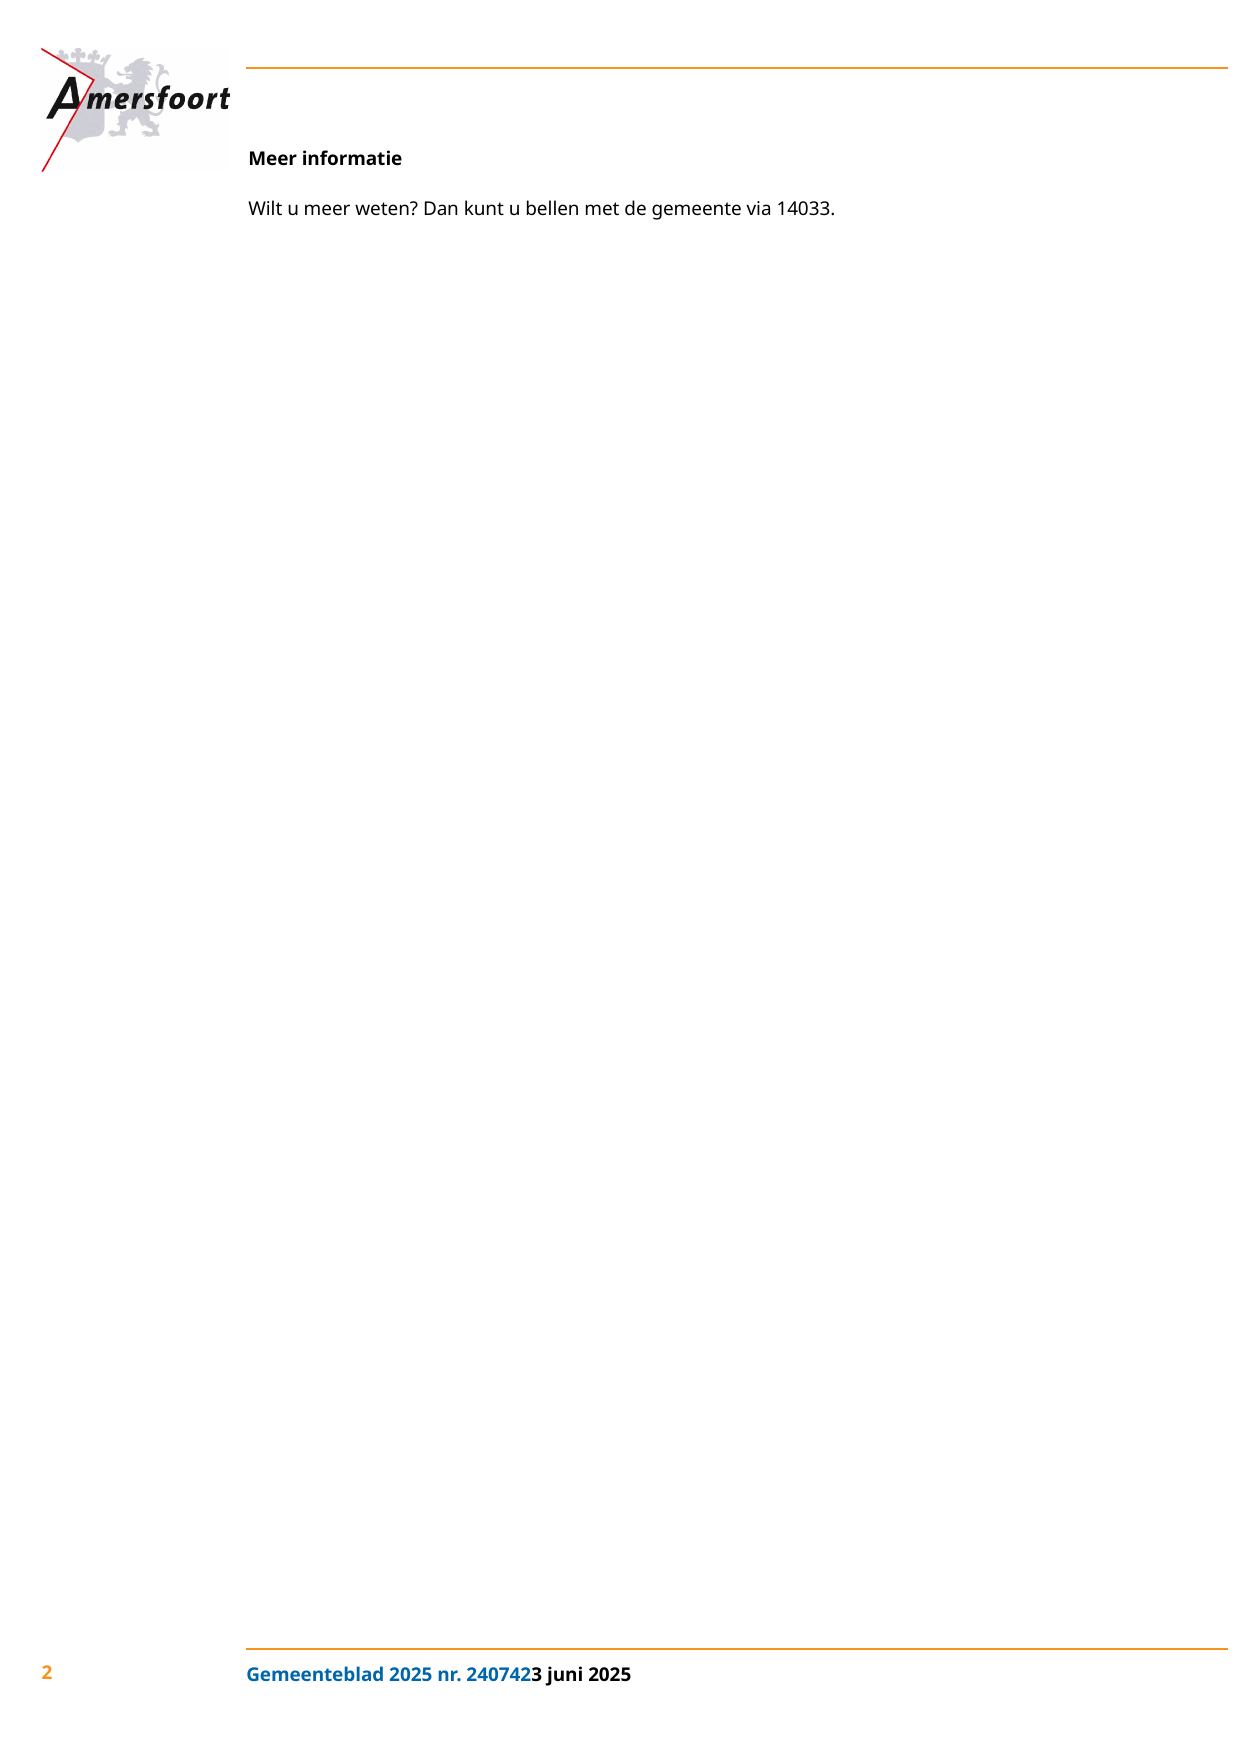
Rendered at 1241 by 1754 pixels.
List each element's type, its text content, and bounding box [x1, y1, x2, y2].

picture [41, 47, 231, 172]
text Meer informatie [248, 145, 1152, 171]
text Wilt u meer weten? Dan kunt u bellen met de gemeente via 14033. [248, 196, 1152, 221]
